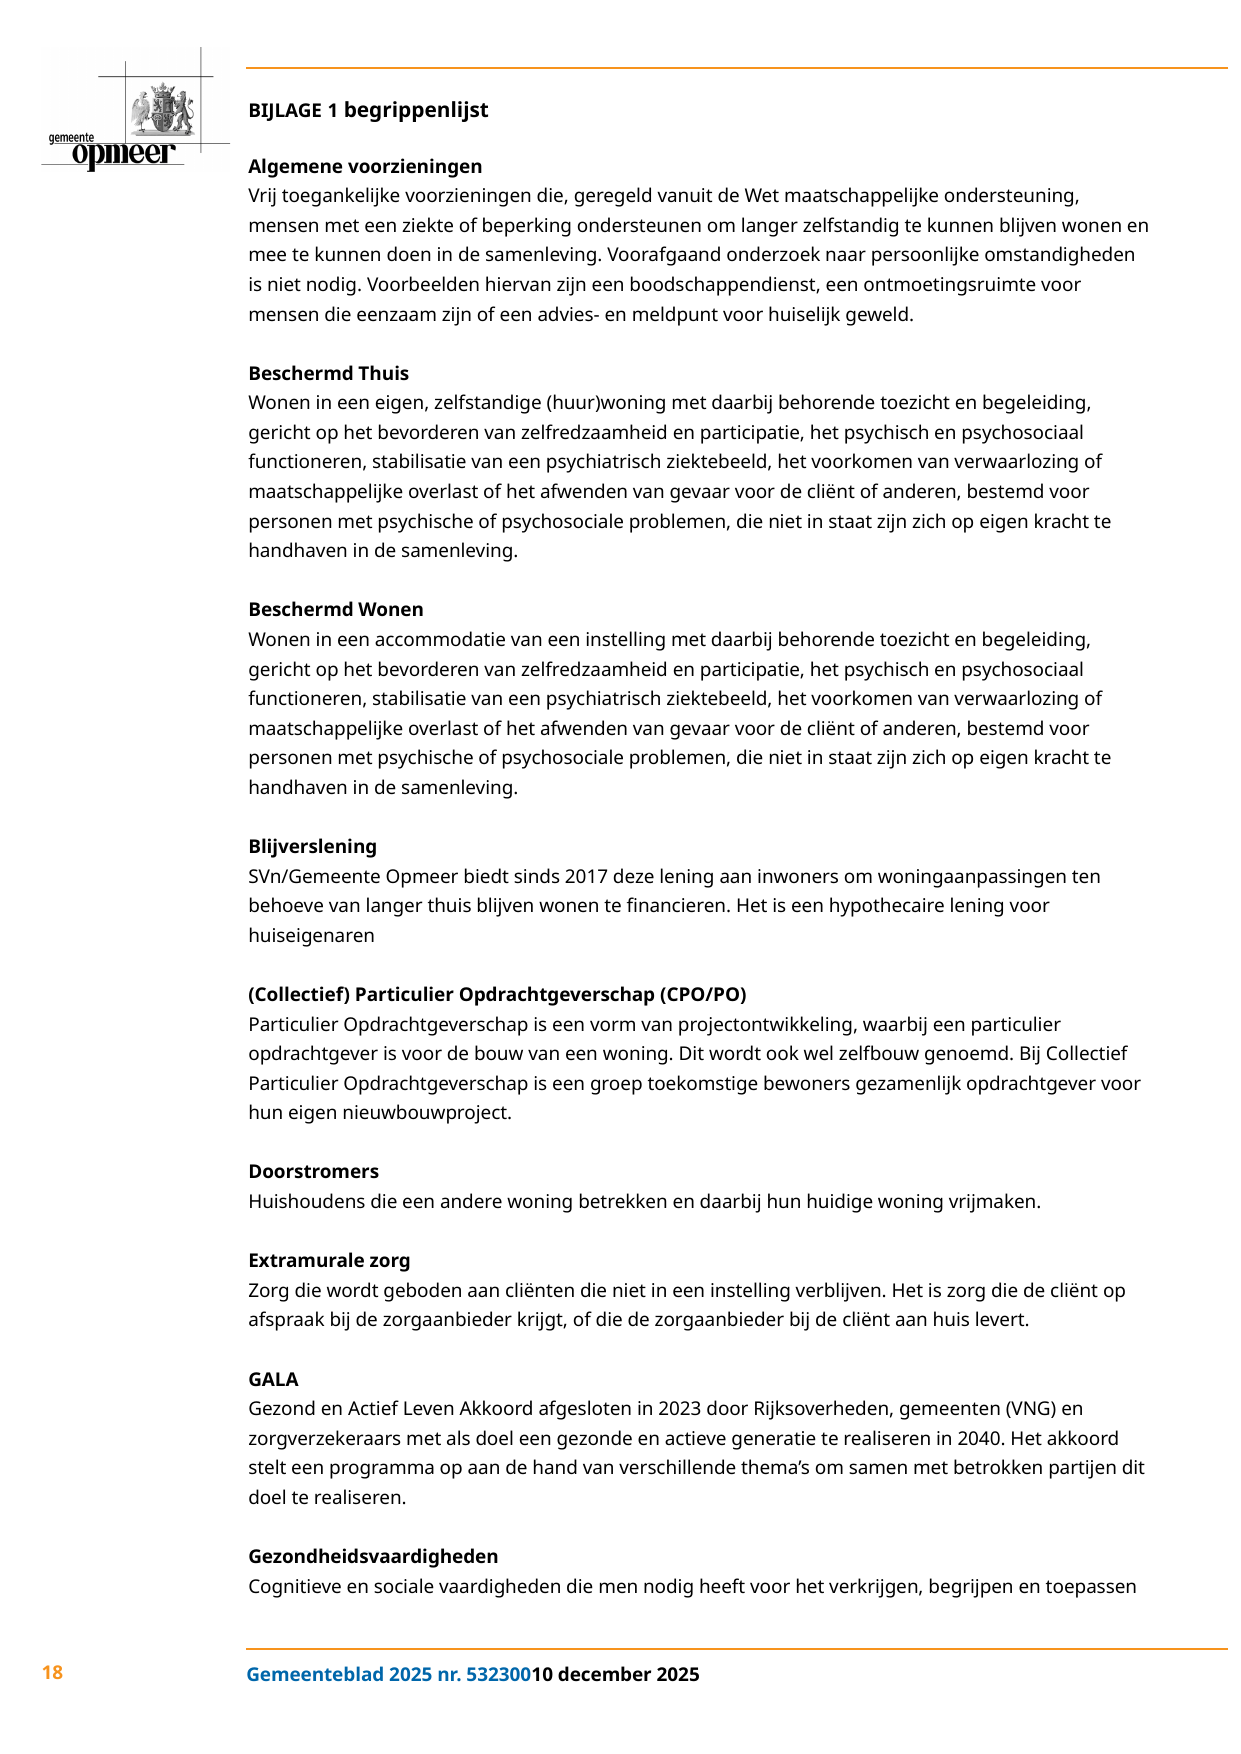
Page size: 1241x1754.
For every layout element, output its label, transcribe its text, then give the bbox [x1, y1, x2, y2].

text Wonen in een accommodatie van een instelling met daarbij behorende toezicht en begeleiding, gericht op het bevorderen van zelfredzaamheid en participatie, het psychisch en psychosociaal functioneren, stabilisatie van een psychiatrisch ziektebeeld, het voorkomen van verwaarlozing of maatschappelijke overlast of het afwenden van gevaar voor de cliënt of anderen, bestemd voor personen met psychische of psychosociale problemen, die niet in staat zijn zich op eigen kracht te handhaven in de samenleving. [248, 626, 1152, 800]
text Cognitieve en sociale vaardigheden die men nodig heeft voor het verkrijgen, begrijpen en toepassen [248, 1573, 1152, 1599]
text Gezondheidsvaardigheden [248, 1543, 1152, 1569]
text GALA [248, 1366, 1152, 1392]
text Zorg die wordt geboden aan cliënten die niet in een instelling verblijven. Het is zorg die de cliënt op afspraak bij de zorgaanbieder krijgt, of die de zorgaanbieder bij de cliënt aan huis levert. [248, 1277, 1152, 1332]
text Beschermd Wonen [248, 597, 1152, 622]
text Vrij toegankelijke voorzieningen die, geregeld vanuit de Wet maatschappelijke ondersteuning, mensen met een ziekte of beperking ondersteunen om langer zelfstandig te kunnen blijven wonen en mee te kunnen doen in de samenleving. Voorafgaand onderzoek naar persoonlijke omstandigheden is niet nodig. Voorbeelden hiervan zijn een boodschappendienst, een ontmoetingsruimte voor mensen die eenzaam zijn of een advies- en meldpunt voor huiselijk geweld. [248, 182, 1152, 327]
text Extramurale zorg [248, 1247, 1152, 1273]
text Particulier Opdrachtgeverschap is een vorm van projectontwikkeling, waarbij een particulier opdrachtgever is voor de bouw van een woning. Dit wordt ook wel zelfbouw genoemd. Bij Collectief Particulier Opdrachtgeverschap is een groep toekomstige bewoners gezamenlijk opdrachtgever voor hun eigen nieuwbouwproject. [248, 1011, 1152, 1125]
text Algemene voorzieningen [248, 153, 1152, 179]
text Beschermd Thuis [248, 360, 1152, 386]
text (Collectief) Particulier Opdrachtgeverschap (CPO/PO) [248, 981, 1152, 1007]
text Blijverslening [248, 833, 1152, 859]
text Doorstromers [248, 1159, 1152, 1184]
text BIJLAGE 1 begrippenlijst [248, 95, 1152, 123]
text Huishoudens die een andere woning betrekken en daarbij hun huidige woning vrijmaken. [248, 1188, 1152, 1214]
text Gezond en Actief Leven Akkoord afgesloten in 2023 door Rijksoverheden, gemeenten (VNG) en zorgverzekeraars met als doel een gezonde en actieve generatie te realiseren in 2040. Het akkoord stelt een programma op aan de hand van verschillende thema’s om samen met betrokken partijen dit doel te realiseren. [248, 1395, 1152, 1510]
text SVn/Gemeente Opmeer biedt sinds 2017 deze lening aan inwoners om woningaanpassingen ten behoeve van langer thuis blijven wonen te financieren. Het is een hypothecaire lening voor huiseigenaren [248, 863, 1152, 948]
text Wonen in een eigen, zelfstandige (huur)woning met daarbij behorende toezicht en begeleiding, gericht op het bevorderen van zelfredzaamheid en participatie, het psychisch en psychosociaal functioneren, stabilisatie van een psychiatrisch ziektebeeld, het voorkomen van verwaarlozing of maatschappelijke overlast of het afwenden van gevaar voor de cliënt of anderen, bestemd voor personen met psychische of psychosociale problemen, die niet in staat zijn zich op eigen kracht te handhaven in de samenleving. [248, 389, 1152, 563]
picture [41, 47, 231, 172]
